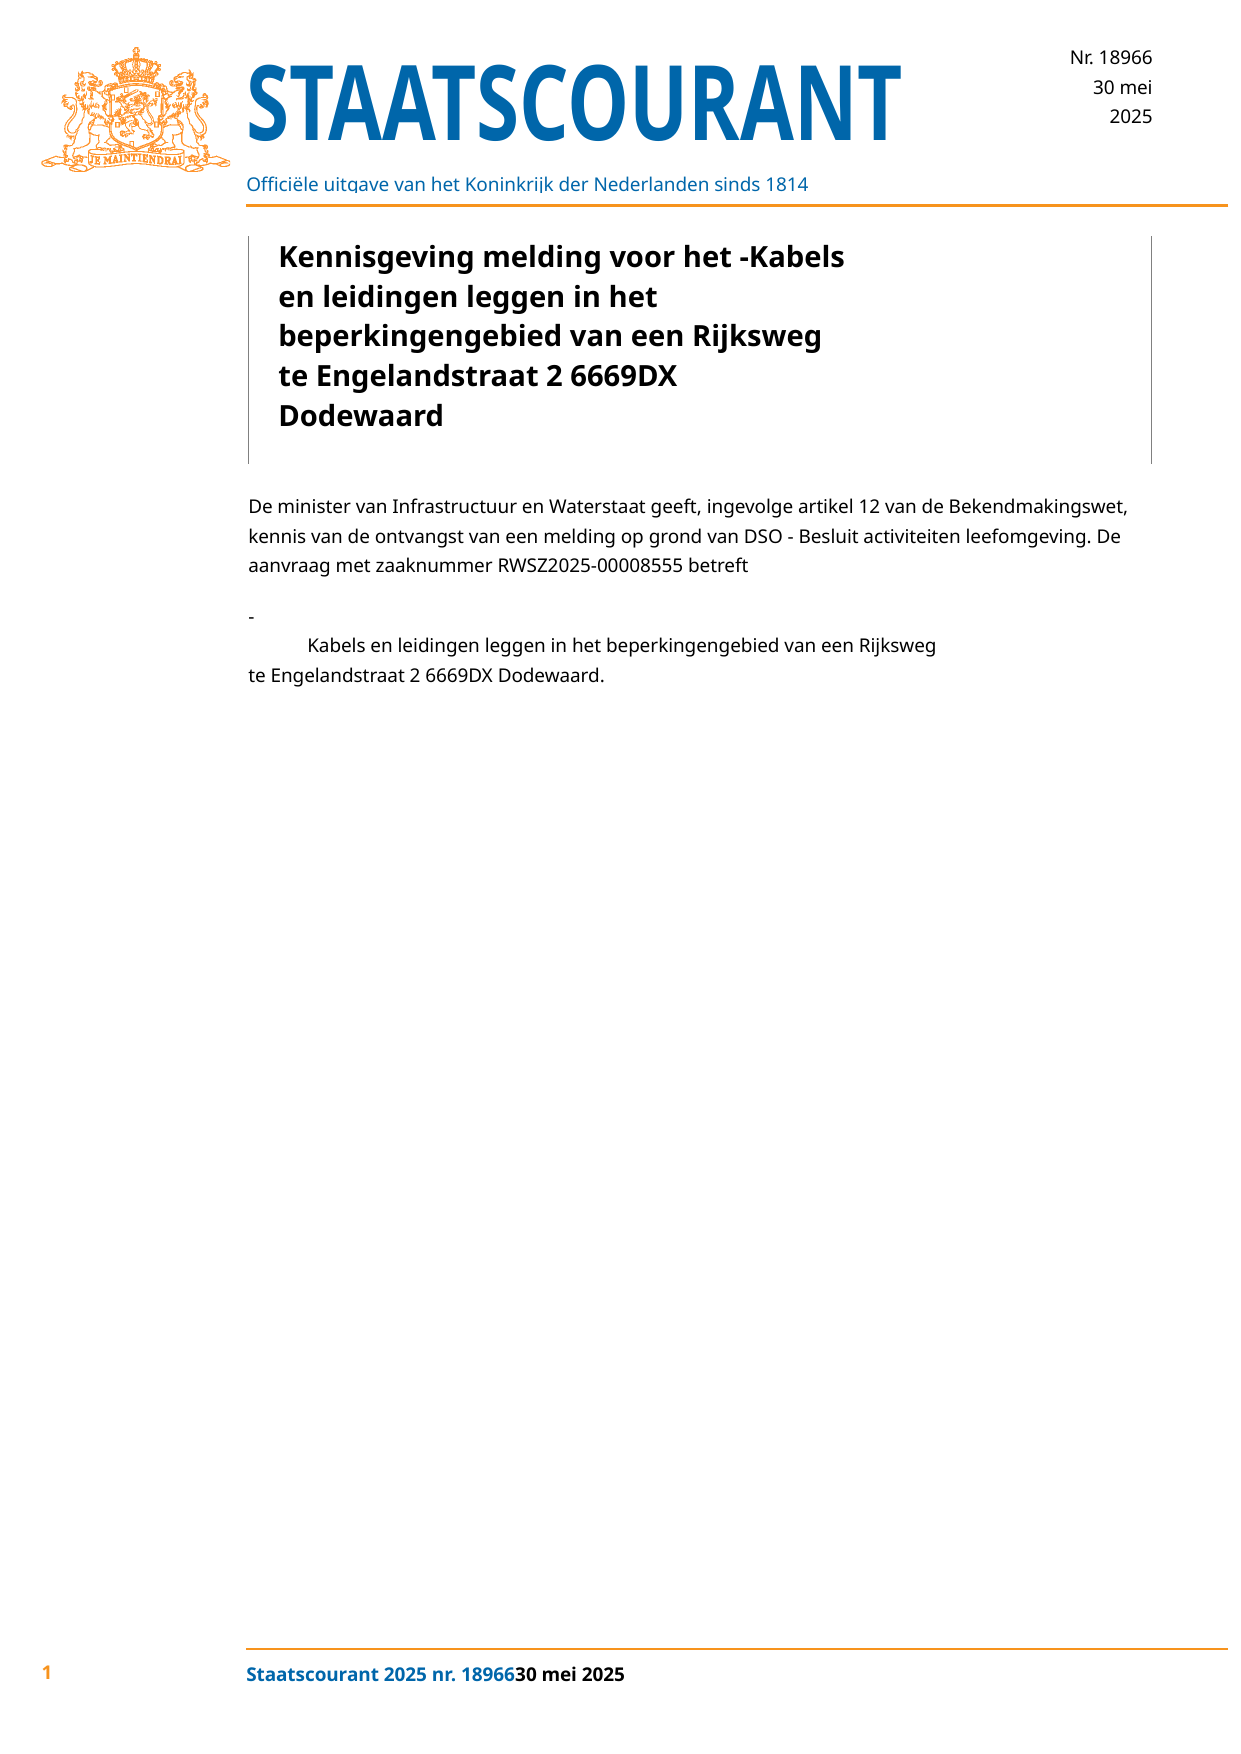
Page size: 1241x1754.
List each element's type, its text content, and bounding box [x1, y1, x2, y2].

table_header [850, 236, 912, 413]
table_header [850, 414, 1151, 464]
text De minister van Infrastructuur en Waterstaat geeft, ingevolge artikel 12 van de Bekendmakingswet, kennis van de ontvangst van een melding op grond van DSO - Besluit activiteiten leefomgeving. De aanvraag met zaaknummer RWSZ2025-00008555 betreft [248, 493, 1152, 578]
table_header [1090, 236, 1151, 413]
table_header Kennisgeving melding voor het -Kabels en leidingen leggen in het beperkingengebied van een Rijksweg te Engelandstraat 2 6669DX Dodewaard [249, 236, 850, 464]
text te Engelandstraat 2 6669DX Dodewaard. [248, 662, 1152, 688]
picture [912, 236, 1090, 414]
picture [41, 47, 231, 172]
list Kabels en leidingen leggen in het beperkingengebied van een Rijksweg [248, 632, 1152, 658]
